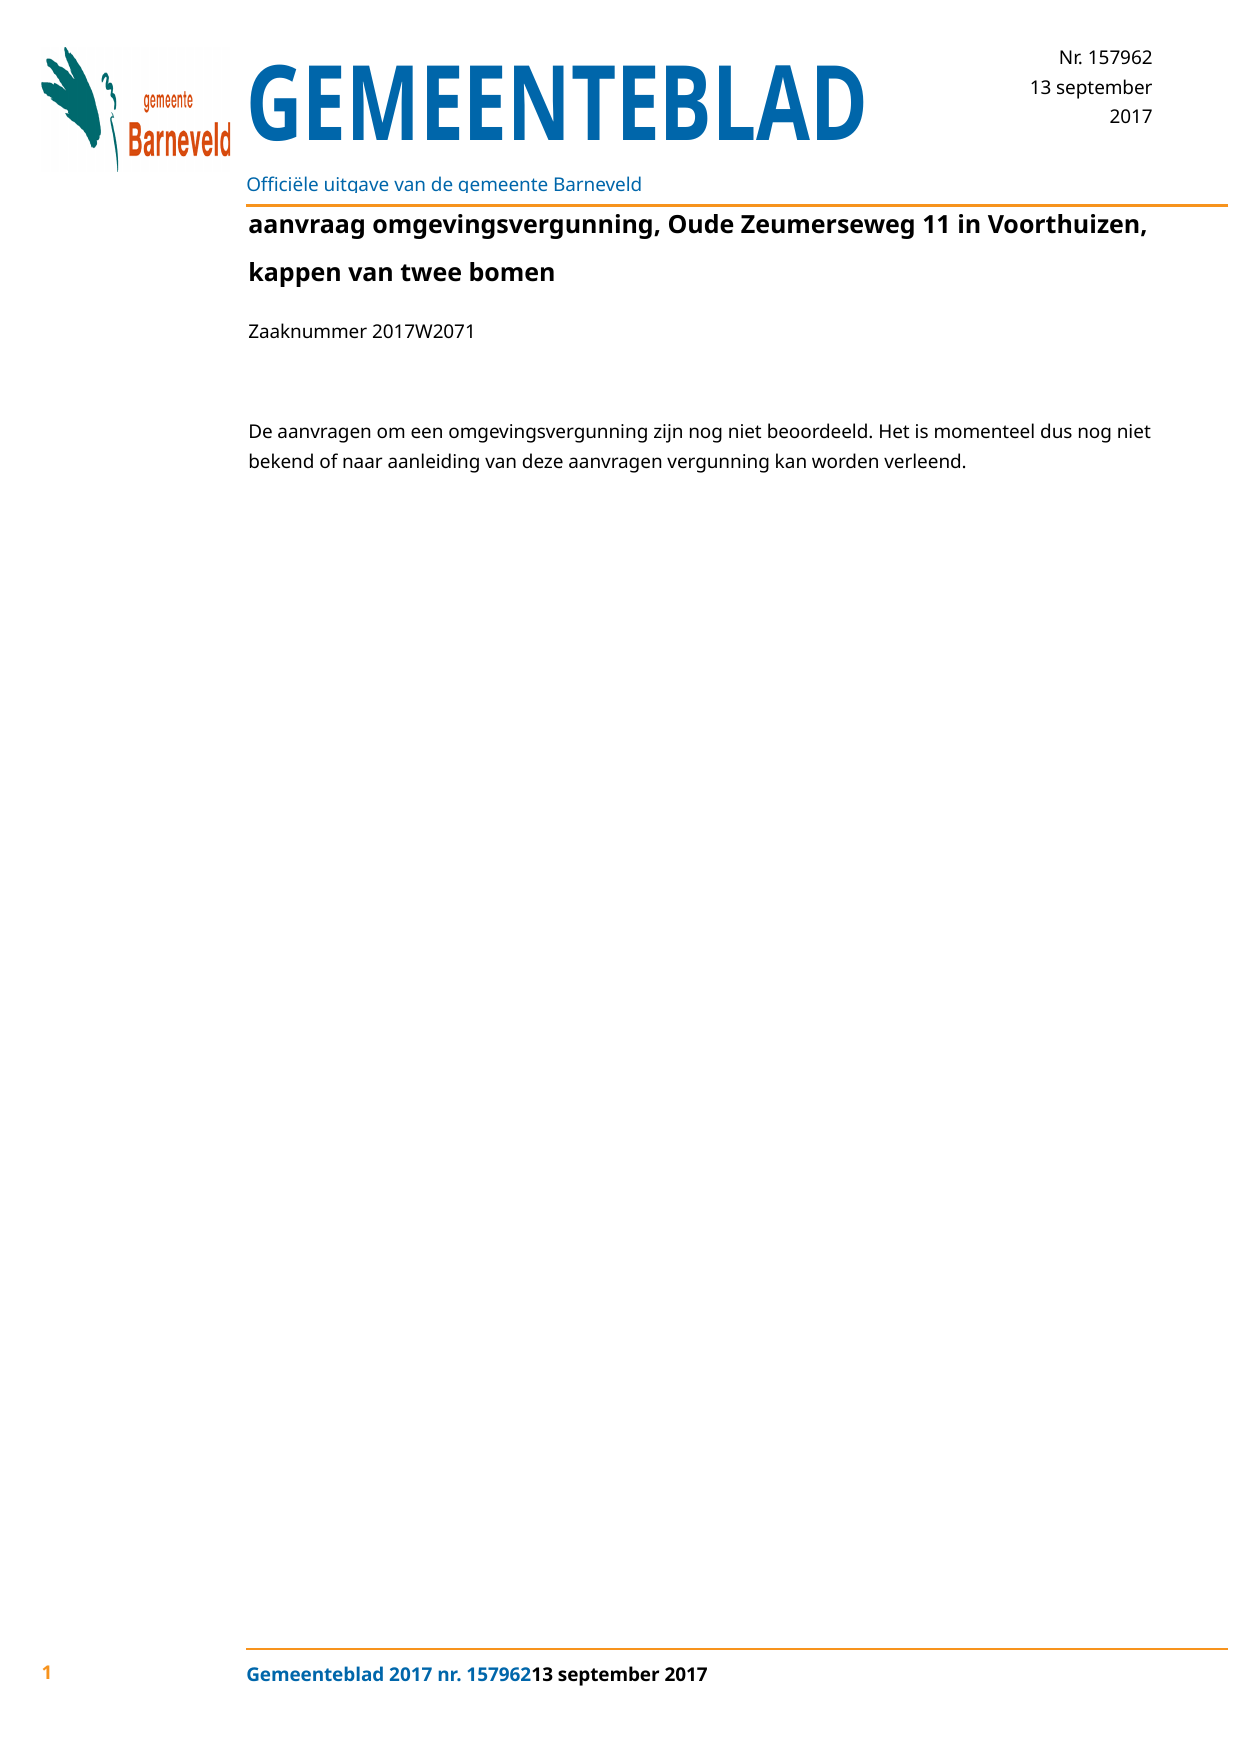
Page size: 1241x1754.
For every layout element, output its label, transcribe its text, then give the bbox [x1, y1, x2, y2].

picture [41, 47, 231, 172]
text De aanvragen om een omgevingsvergunning zijn nog niet beoordeeld. Het is momenteel dus nog niet bekend of naar aanleiding van deze aanvragen vergunning kan worden verleend. [248, 419, 1152, 474]
text aanvraag omgevingsvergunning, Oude Zeumerseweg 11 in Voorthuizen, kappen van twee bomen [248, 207, 1152, 288]
text Zaaknummer 2017W2071 [248, 318, 1152, 344]
